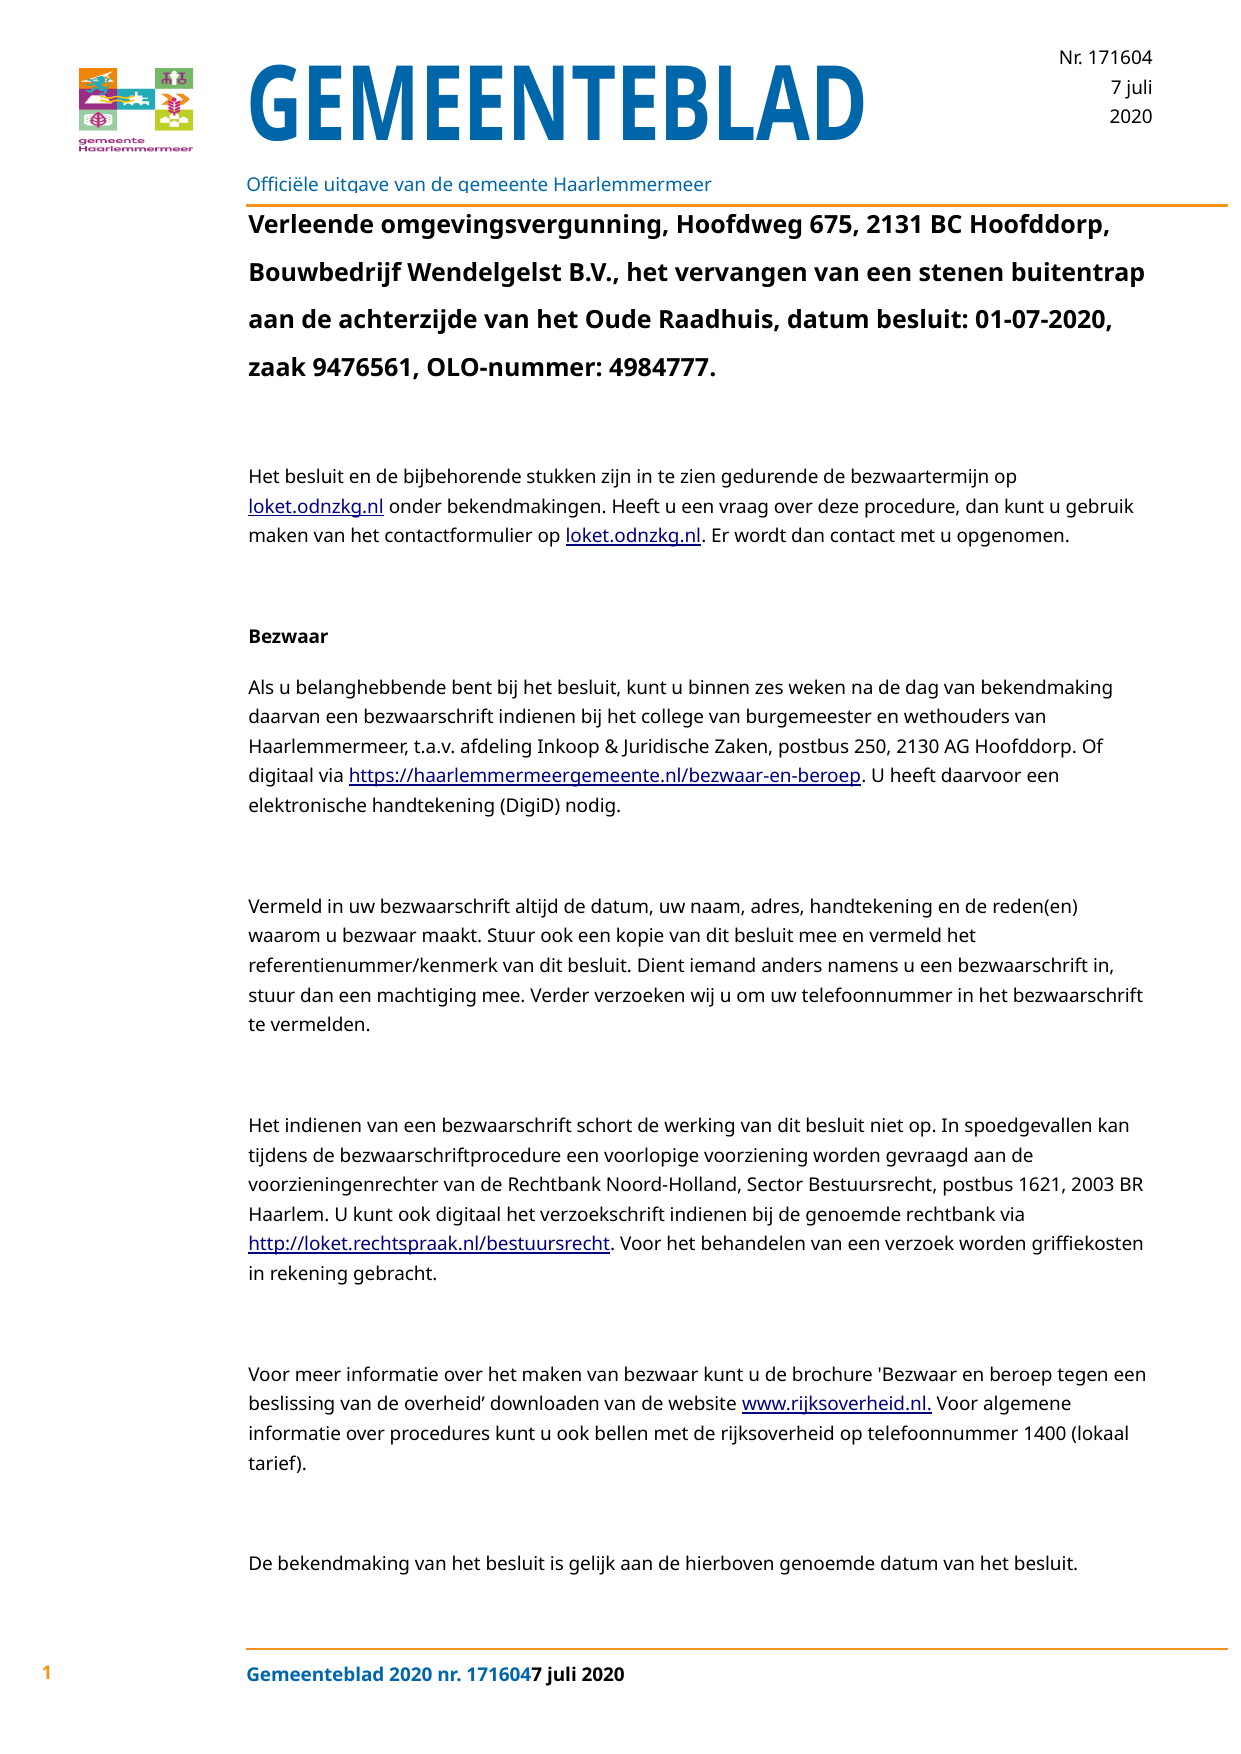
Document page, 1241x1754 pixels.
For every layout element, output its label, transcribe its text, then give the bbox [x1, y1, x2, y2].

text Vermeld in uw bezwaarschrift altijd de datum, uw naam, adres, handtekening en de reden(en) waarom u bezwaar maakt. Stuur ook een kopie van dit besluit mee en vermeld het referentienummer/kenmerk van dit besluit. Dient iemand anders namens u een bezwaarschrift in, stuur dan een machtiging mee. Verder verzoeken wij u om uw telefoonnummer in het bezwaarschrift te vermelden. [248, 893, 1152, 1037]
text Als u belanghebbende bent bij het besluit, kunt u binnen zes weken na de dag van bekendmaking daarvan een bezwaarschrift indienen bij het college van burgemeester en wethouders van Haarlemmermeer, t.a.v. afdeling Inkoop & Juridische Zaken, postbus 250, 2130 AG Hoofddorp. Of digitaal via https://haarlemmermeergemeente.nl/bezwaar-en-beroep. U heeft daarvoor een elektronische handtekening (DigiD) nodig. [248, 674, 1152, 818]
text Het indienen van een bezwaarschrift schort de werking van dit besluit niet op. In spoedgevallen kan tijdens de bezwaarschriftprocedure een voorlopige voorziening worden gevraagd aan de voorzieningenrechter van de Rechtbank Noord-Holland, Sector Bestuursrecht, postbus 1621, 2003 BR Haarlem. U kunt ook digitaal het verzoekschrift indienen bij de genoemde rechtbank via http://loket.rechtspraak.nl/bestuursrecht. Voor het behandelen van een verzoek worden griffiekosten in rekening gebracht. [248, 1112, 1152, 1286]
text De bekendmaking van het besluit is gelijk aan de hierboven genoemde datum van het besluit. [248, 1551, 1152, 1576]
picture [41, 47, 231, 172]
text Het besluit en de bijbehorende stukken zijn in te zien gedurende de bezwaartermijn op loket.odnzkg.nl onder bekendmakingen. Heeft u een vraag over deze procedure, dan kunt u gebruik maken van het contactformulier op loket.odnzkg.nl. Er wordt dan contact met u opgenomen. [248, 463, 1152, 548]
text Verleende omgevingsvergunning, Hoofdweg 675, 2131 BC Hoofddorp, Bouwbedrijf Wendelgelst B.V., het vervangen van een stenen buitentrap aan de achterzijde van het Oude Raadhuis, datum besluit: 01-07-2020, zaak 9476561, OLO-nummer: 4984777. [248, 207, 1152, 384]
text Bezwaar [248, 623, 1152, 649]
text Voor meer informatie over het maken van bezwaar kunt u de brochure 'Bezwaar en beroep tegen een beslissing van de overheid’ downloaden van de website www.rijksoverheid.nl. Voor algemene informatie over procedures kunt u ook bellen met de rijksoverheid op telefoonnummer 1400 (lokaal tarief). [248, 1361, 1152, 1476]
